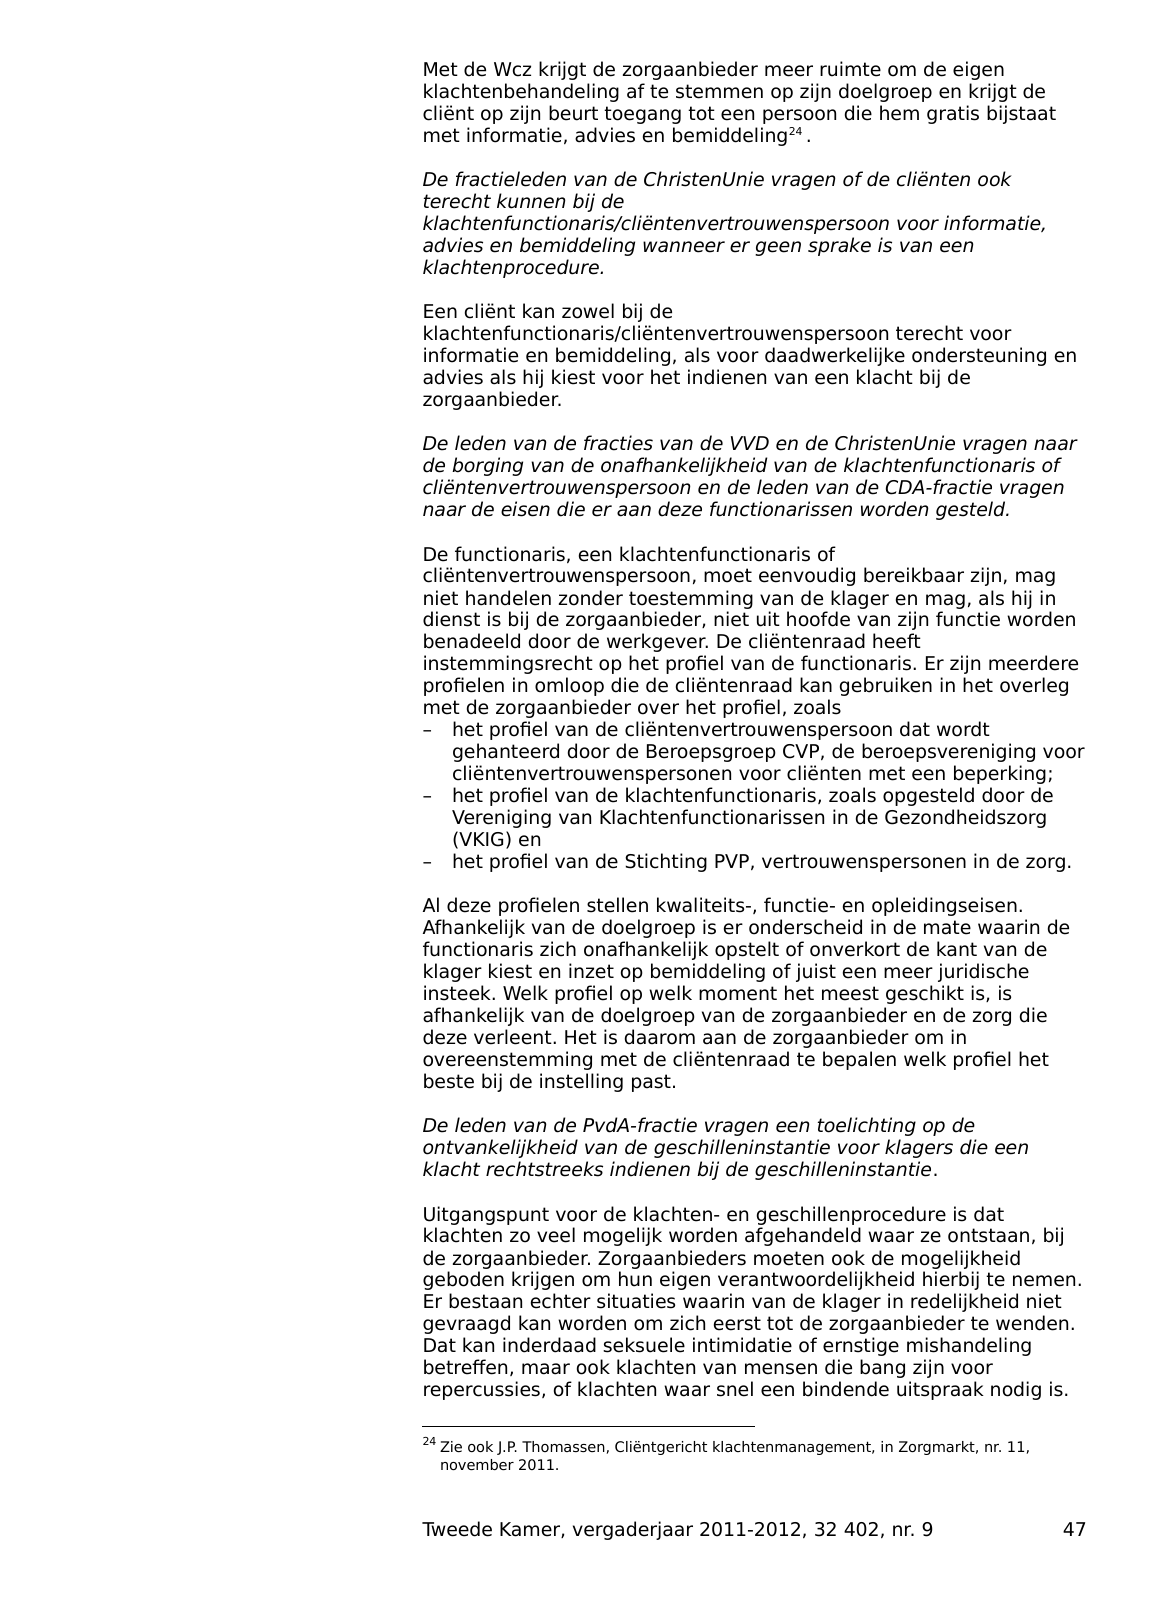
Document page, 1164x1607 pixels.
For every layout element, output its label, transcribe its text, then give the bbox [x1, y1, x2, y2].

text Al deze profielen stellen kwaliteits-, functie- en opleidingseisen. Afhankelijk van de doelgroep is er onderscheid in de mate waarin de functionaris zich onafhankelijk opstelt of onverkort de kant van de klager kiest en inzet op bemiddeling of juist een meer juridische insteek. Welk profiel op welk moment het meest geschikt is, is afhankelijk van de doelgroep van de zorgaanbieder en de zorg die deze verleent. Het is daarom aan de zorgaanbieder om in overeenstemming met de cliëntenraad te bepalen welk profiel het beste bij de instelling past. [422, 895, 1087, 1093]
text De fractieleden van de ChristenUnie vragen of de cliënten ook terecht kunnen bij de klachtenfunctionaris/cliëntenvertrouwenspersoon voor informatie, advies en bemiddeling wanneer er geen sprake is van een klachtenprocedure. [422, 169, 1087, 279]
text Met de Wcz krijgt de zorgaanbieder meer ruimte om de eigen klachtenbehandeling af te stemmen op zijn doelgroep en krijgt de cliënt op zijn beurt toegang tot een persoon die hem gratis bijstaat met informatie, advies en bemiddeling. [422, 59, 1087, 147]
text De functionaris, een klachtenfunctionaris of cliëntenvertrouwenspersoon, moet eenvoudig bereikbaar zijn, mag niet handelen zonder toestemming van de klager en mag, als hij in dienst is bij de zorgaanbieder, niet uit hoofde van zijn functie worden benadeeld door de werkgever. De cliëntenraad heeft instemmingsrecht op het profiel van de functionaris. Er zijn meerdere profielen in omloop die de cliëntenraad kan gebruiken in het overleg met de zorgaanbieder over het profiel, zoals [422, 543, 1087, 719]
text Uitgangspunt voor de klachten- en geschillenprocedure is dat klachten zo veel mogelijk worden afgehandeld waar ze ontstaan, bij de zorgaanbieder. Zorgaanbieders moeten ook de mogelijkheid geboden krijgen om hun eigen verantwoordelijkheid hierbij te nemen. Er bestaan echter situaties waarin van de klager in redelijkheid niet gevraagd kan worden om zich eerst tot de zorgaanbieder te wenden. Dat kan inderdaad seksuele intimidatie of ernstige mishandeling betreffen, maar ook klachten van mensen die bang zijn voor repercussies, of klachten waar snel een bindende uitspraak nodig is. [422, 1203, 1087, 1401]
text – het profiel van de cliëntenvertrouwenspersoon dat wordt gehanteerd door de Beroepsgroep CVP, de beroepsvereniging voor cliëntenvertrouwenspersonen voor cliënten met een beperking; [422, 719, 1087, 785]
text Zie ook J.P. Thomassen, Cliëntgericht klachtenmanagement, in Zorgmarkt, nr. 11, november 2011. [422, 1435, 1087, 1474]
text De leden van de PvdA-fractie vragen een toelichting op de ontvankelijkheid van de geschilleninstantie voor klagers die een klacht rechtstreeks indienen bij de geschilleninstantie. [422, 1115, 1087, 1181]
text – het profiel van de Stichting PVP, vertrouwenspersonen in de zorg. [422, 851, 1087, 873]
text – het profiel van de klachtenfunctionaris, zoals opgesteld door de Vereniging van Klachtenfunctionarissen in de Gezondheidszorg (VKIG) en [422, 785, 1087, 851]
text Een cliënt kan zowel bij de klachtenfunctionaris/cliëntenvertrouwenspersoon terecht voor informatie en bemiddeling, als voor daadwerkelijke ondersteuning en advies als hij kiest voor het indienen van een klacht bij de zorgaanbieder. [422, 301, 1087, 411]
text De leden van de fracties van de VVD en de ChristenUnie vragen naar de borging van de onafhankelijkheid van de klachtenfunctionaris of cliëntenvertrouwenspersoon en de leden van de CDA-fractie vragen naar de eisen die er aan deze functionarissen worden gesteld. [422, 433, 1087, 521]
